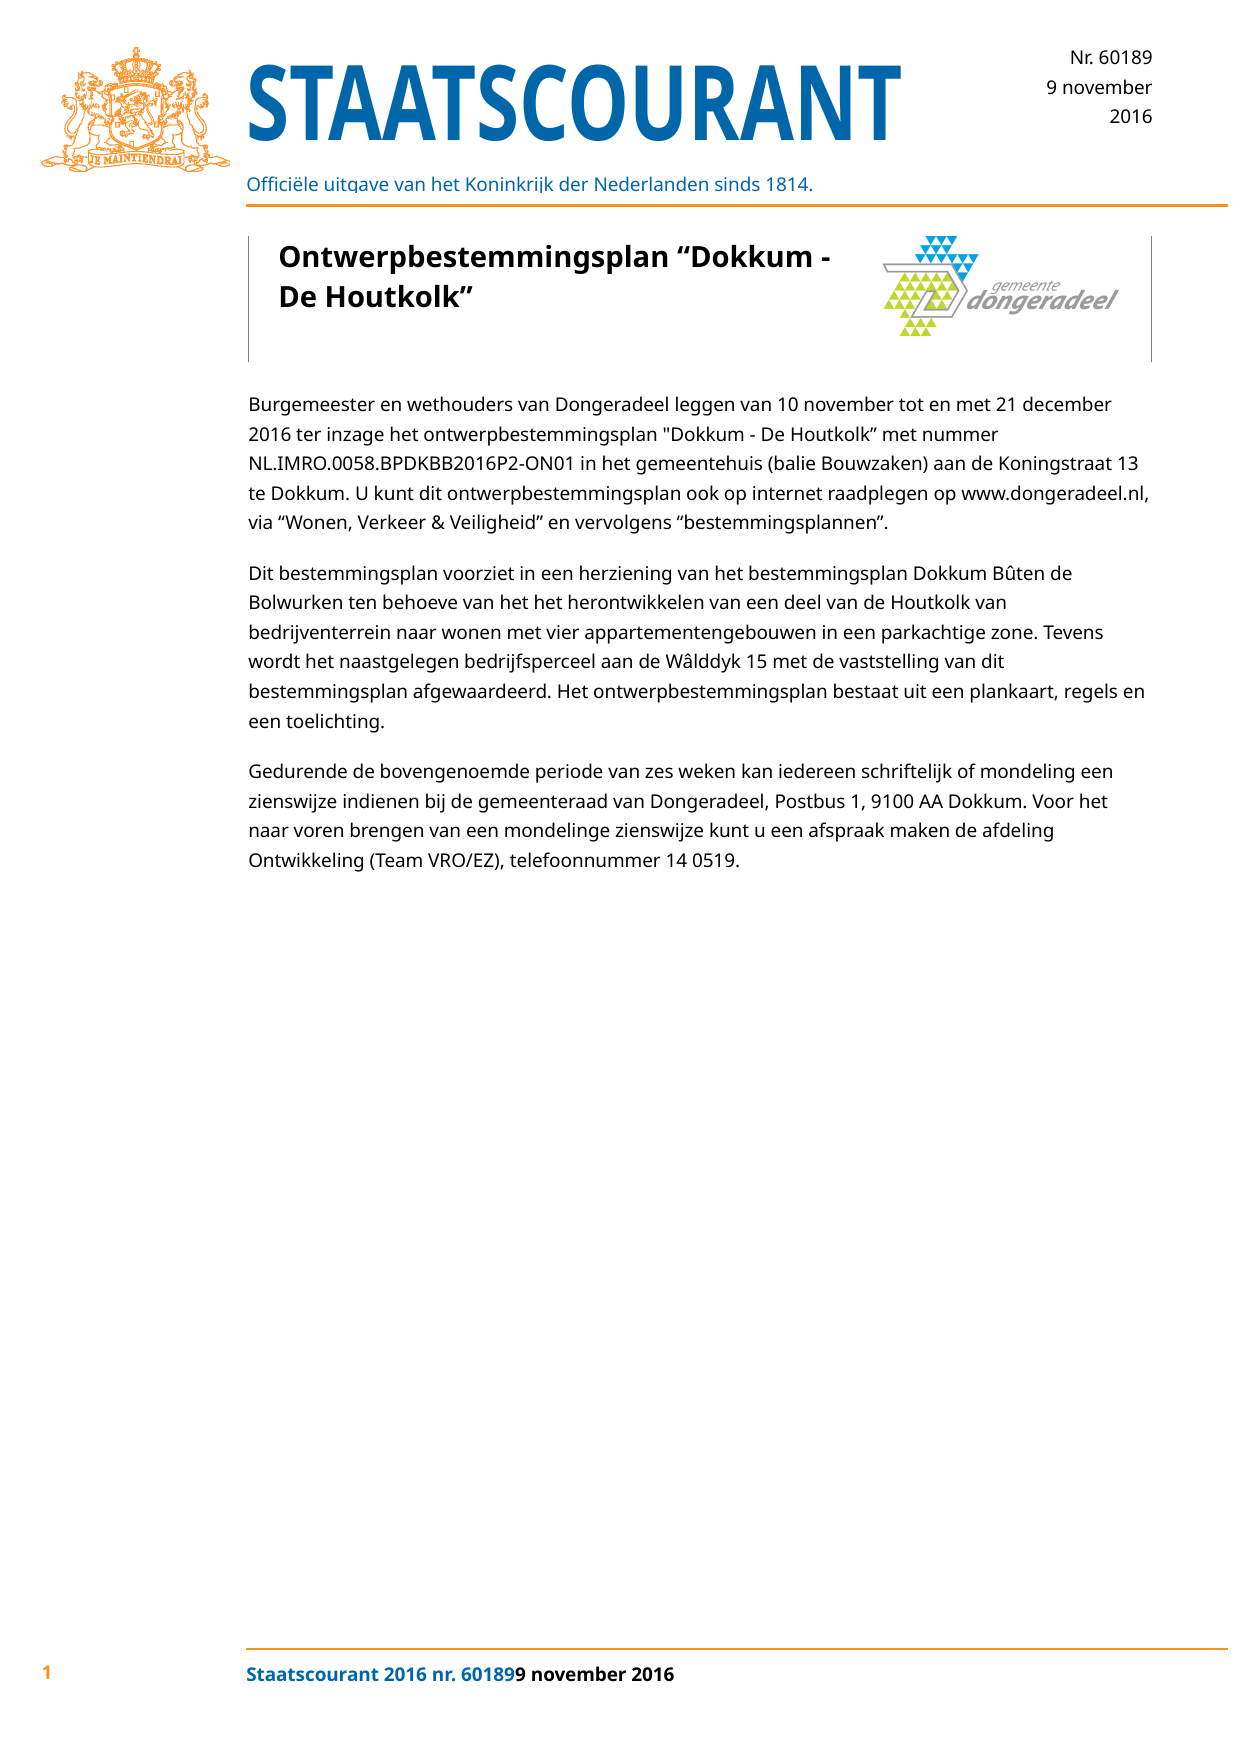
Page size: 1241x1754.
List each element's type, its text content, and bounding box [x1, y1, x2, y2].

picture [964, 257, 972, 263]
table_header [850, 236, 1151, 362]
picture [938, 245, 945, 254]
text Burgemeester en wethouders van Dongeradeel leggen van 10 november tot en met 21 december 2016 ter inzage het ontwerpbestemmingsplan "Dokkum - De Houtkolk” met nummer NL.IMRO.0058.BPDKBB2016P2-ON01 in het gemeentehuis (balie Bouwzaken) aan de Koningstraat 13 te Dokkum. U kunt dit ontwerpbestemmingsplan ook op internet raadplegen op www.dongeradeel.nl, via “Wonen, Verkeer & Veiligheid” en vervolgens “bestemmingsplannen”. [248, 391, 1152, 535]
text Gedurende de bovengenoemde periode van zes weken kan iedereen schriftelijk of mondeling een zienswijze indienen bij de gemeenteraad van Dongeradeel, Postbus 1, 9100 AA Dokkum. Voor het naar voren brengen van een mondelinge zienswijze kunt u een afspraak maken de afdeling Ontwikkeling (Team VRO/EZ), telefoonnummer 14 0519. [248, 758, 1152, 873]
picture [41, 47, 231, 172]
picture [959, 266, 966, 272]
table_header Ontwerpbestemmingsplan “Dokkum - De Houtkolk” [249, 236, 850, 362]
picture [932, 239, 940, 245]
picture [943, 238, 950, 245]
picture [882, 236, 1119, 336]
text Dit bestemmingsplan voorziet in een herziening van het bestemmingsplan Dokkum Bûten de Bolwurken ten behoeve van het het herontwikkelen van een deel van de Houtkolk van bedrijventerrein naar wonen met vier appartementengebouwen in een parkachtige zone. Tevens wordt het naastgelegen bedrijfsperceel aan de Wâlddyk 15 met de vaststelling van dit bestemmingsplan afgewaardeerd. Het ontwerpbestemmingsplan bestaat uit een plankaart, regels en een toelichting. [248, 560, 1152, 734]
picture [927, 248, 934, 254]
